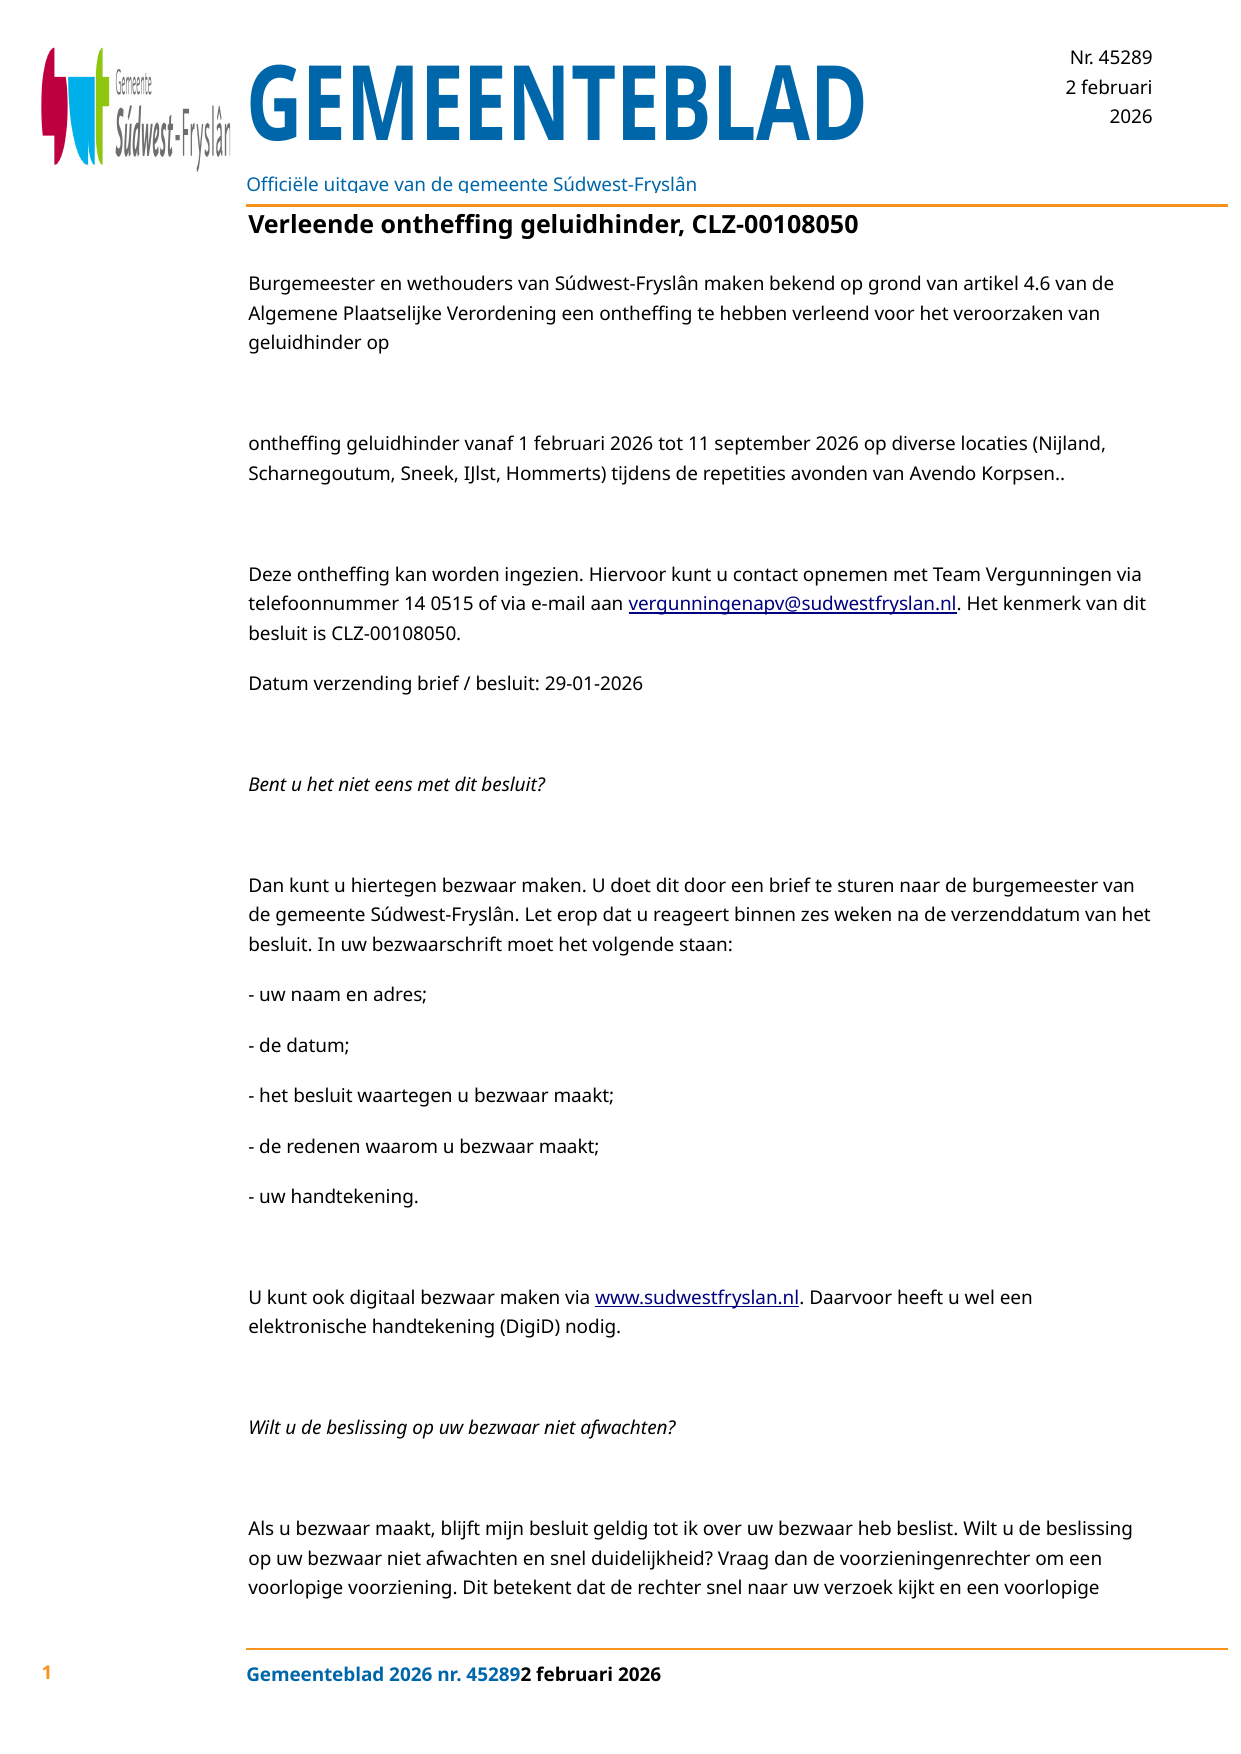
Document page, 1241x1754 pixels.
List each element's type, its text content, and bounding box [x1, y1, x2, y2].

text Dan kunt u hiertegen bezwaar maken. U doet dit door een brief te sturen naar de burgemeester van de gemeente Súdwest-Fryslân. Let erop dat u reageert binnen zes weken na de verzenddatum van het besluit. In uw bezwaarschrift moet het volgende staan: [248, 872, 1152, 957]
text Deze ontheffing kan worden ingezien. Hiervoor kunt u contact opnemen met Team Vergunningen via telefoonnummer 14 0515 of via e-mail aan vergunningenapv@sudwestfryslan.nl. Het kenmerk van dit besluit is CLZ-00108050. [248, 561, 1152, 646]
text Datum verzending brief / besluit: 29-01-2026 [248, 670, 1152, 696]
text Verleende ontheffing geluidhinder, CLZ-00108050 [248, 207, 1152, 241]
text Bent u het niet eens met dit besluit? [248, 771, 1152, 797]
text U kunt ook digitaal bezwaar maken via www.sudwestfryslan.nl. Daarvoor heeft u wel een elektronische handtekening (DigiD) nodig. [248, 1284, 1152, 1339]
text ontheffing geluidhinder vanaf 1 februari 2026 tot 11 september 2026 op diverse locaties (Nijland, Scharnegoutum, Sneek, IJlst, Hommerts) tijdens de repetities avonden van Avendo Korpsen.. [248, 430, 1152, 486]
text - uw handtekening. [248, 1183, 1152, 1209]
picture [41, 47, 231, 172]
text Wilt u de beslissing op uw bezwaar niet afwachten? [248, 1414, 1152, 1440]
text Burgemeester en wethouders van Súdwest-Fryslân maken bekend op grond van artikel 4.6 van de Algemene Plaatselijke Verordening een ontheffing te hebben verleend voor het veroorzaken van geluidhinder op [248, 270, 1152, 355]
text - uw naam en adres; [248, 982, 1152, 1007]
text - het besluit waartegen u bezwaar maakt; [248, 1082, 1152, 1108]
text Als u bezwaar maakt, blijft mijn besluit geldig tot ik over uw bezwaar heb beslist. Wilt u de beslissing op uw bezwaar niet afwachten en snel duidelijkheid? Vraag dan de voorzieningenrechter om een voorlopige voorziening. Dit betekent dat de rechter snel naar uw verzoek kijkt en een voorlopige [248, 1515, 1152, 1600]
text - de datum; [248, 1032, 1152, 1058]
text - de redenen waarom u bezwaar maakt; [248, 1133, 1152, 1158]
